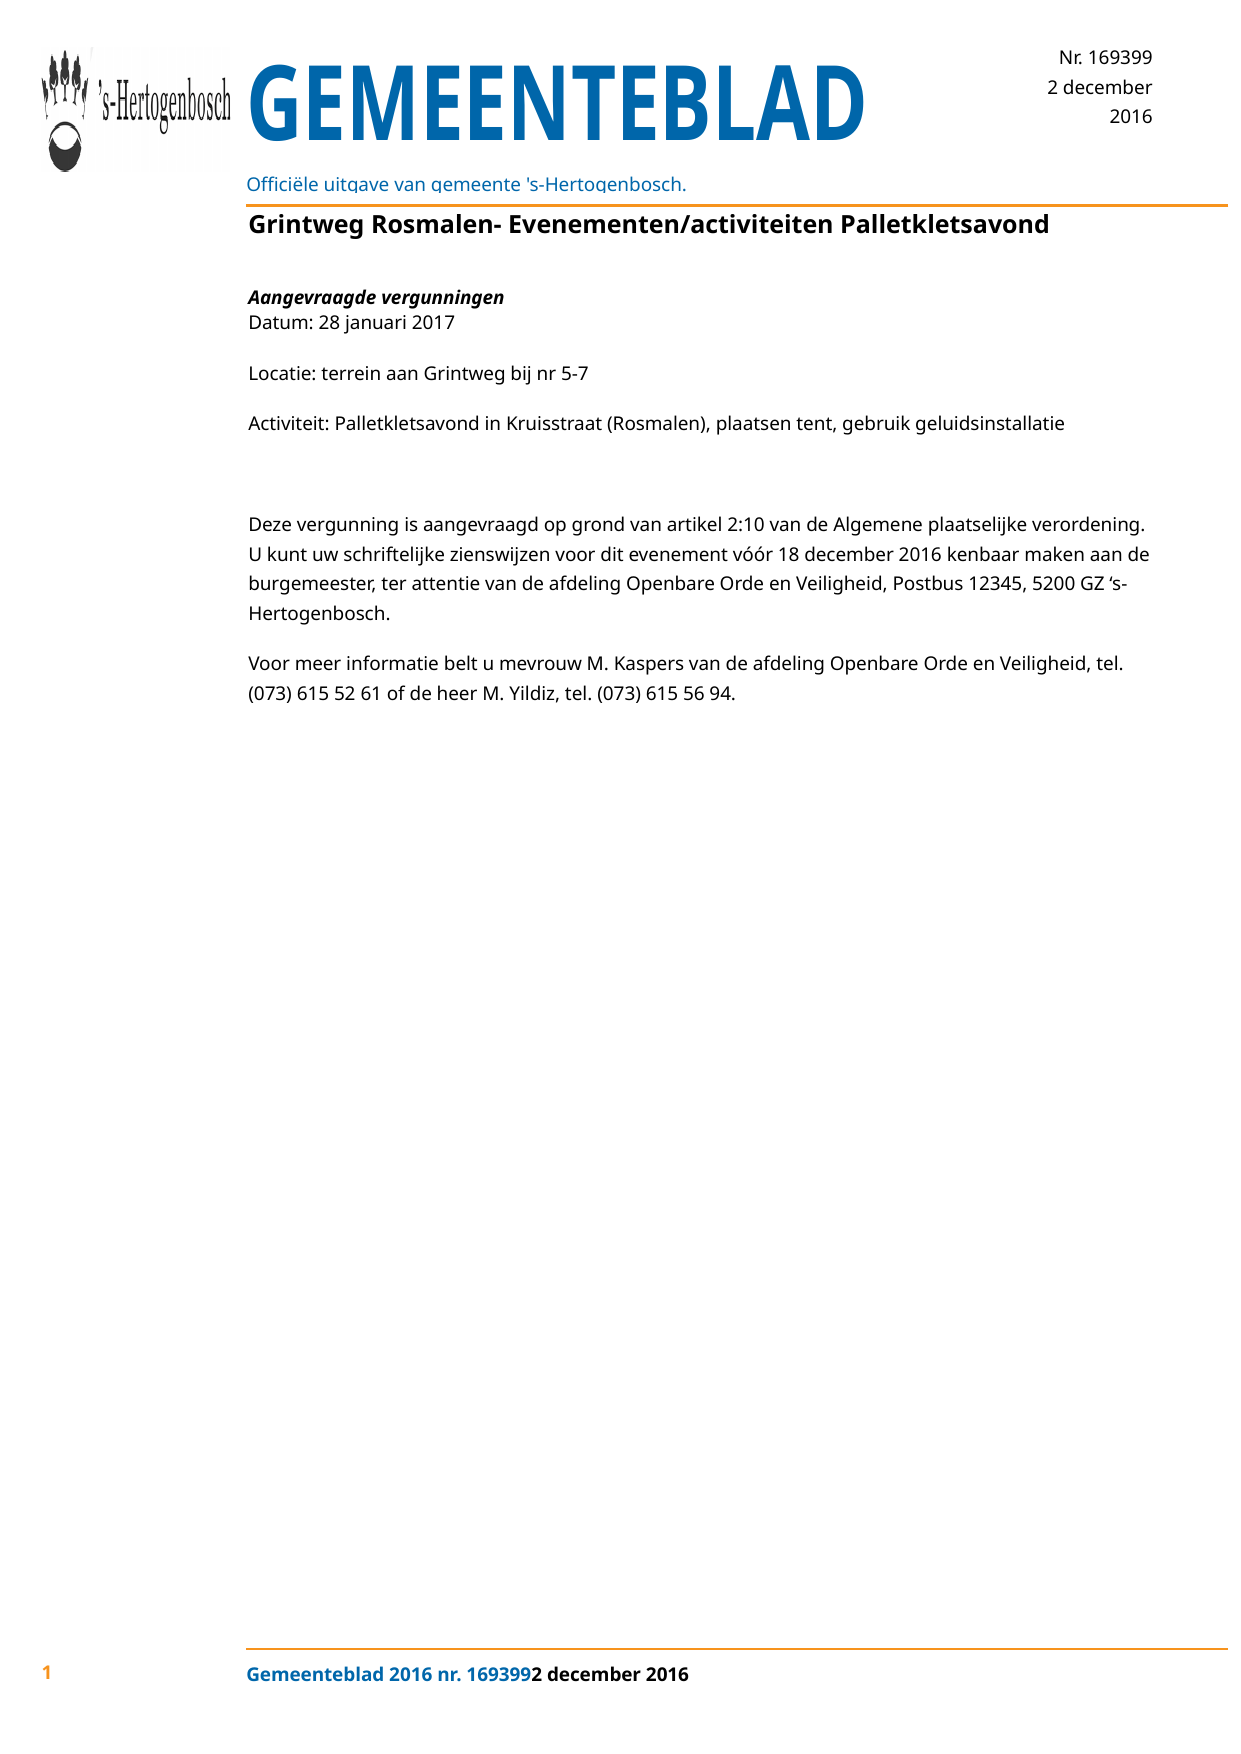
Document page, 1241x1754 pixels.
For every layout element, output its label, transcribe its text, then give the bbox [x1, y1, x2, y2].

text Grintweg Rosmalen- Evenementen/activiteiten Palletkletsavond [248, 207, 1152, 241]
text Aangevraagde vergunningen [248, 284, 1152, 309]
picture [41, 47, 231, 172]
text Voor meer informatie belt u mevrouw M. Kaspers van de afdeling Openbare Orde en Veiligheid, tel. (073) 615 52 61 of de heer M. Yildiz, tel. (073) 615 56 94. [248, 650, 1152, 706]
text Deze vergunning is aangevraagd op grond van artikel 2:10 van de Algemene plaatselijke verordening. U kunt uw schriftelijke zienswijzen voor dit evenement vóór 18 december 2016 kenbaar maken aan de burgemeester, ter attentie van de afdeling Openbare Orde en Veiligheid, Postbus 12345, 5200 GZ ‘s-Hertogenbosch. [248, 511, 1152, 626]
text Datum: 28 januari 2017 [248, 309, 1152, 335]
text Locatie: terrein aan Grintweg bij nr 5-7 [248, 360, 1152, 386]
text Activiteit: Palletkletsavond in Kruisstraat (Rosmalen), plaatsen tent, gebruik geluidsinstallatie [248, 410, 1152, 436]
